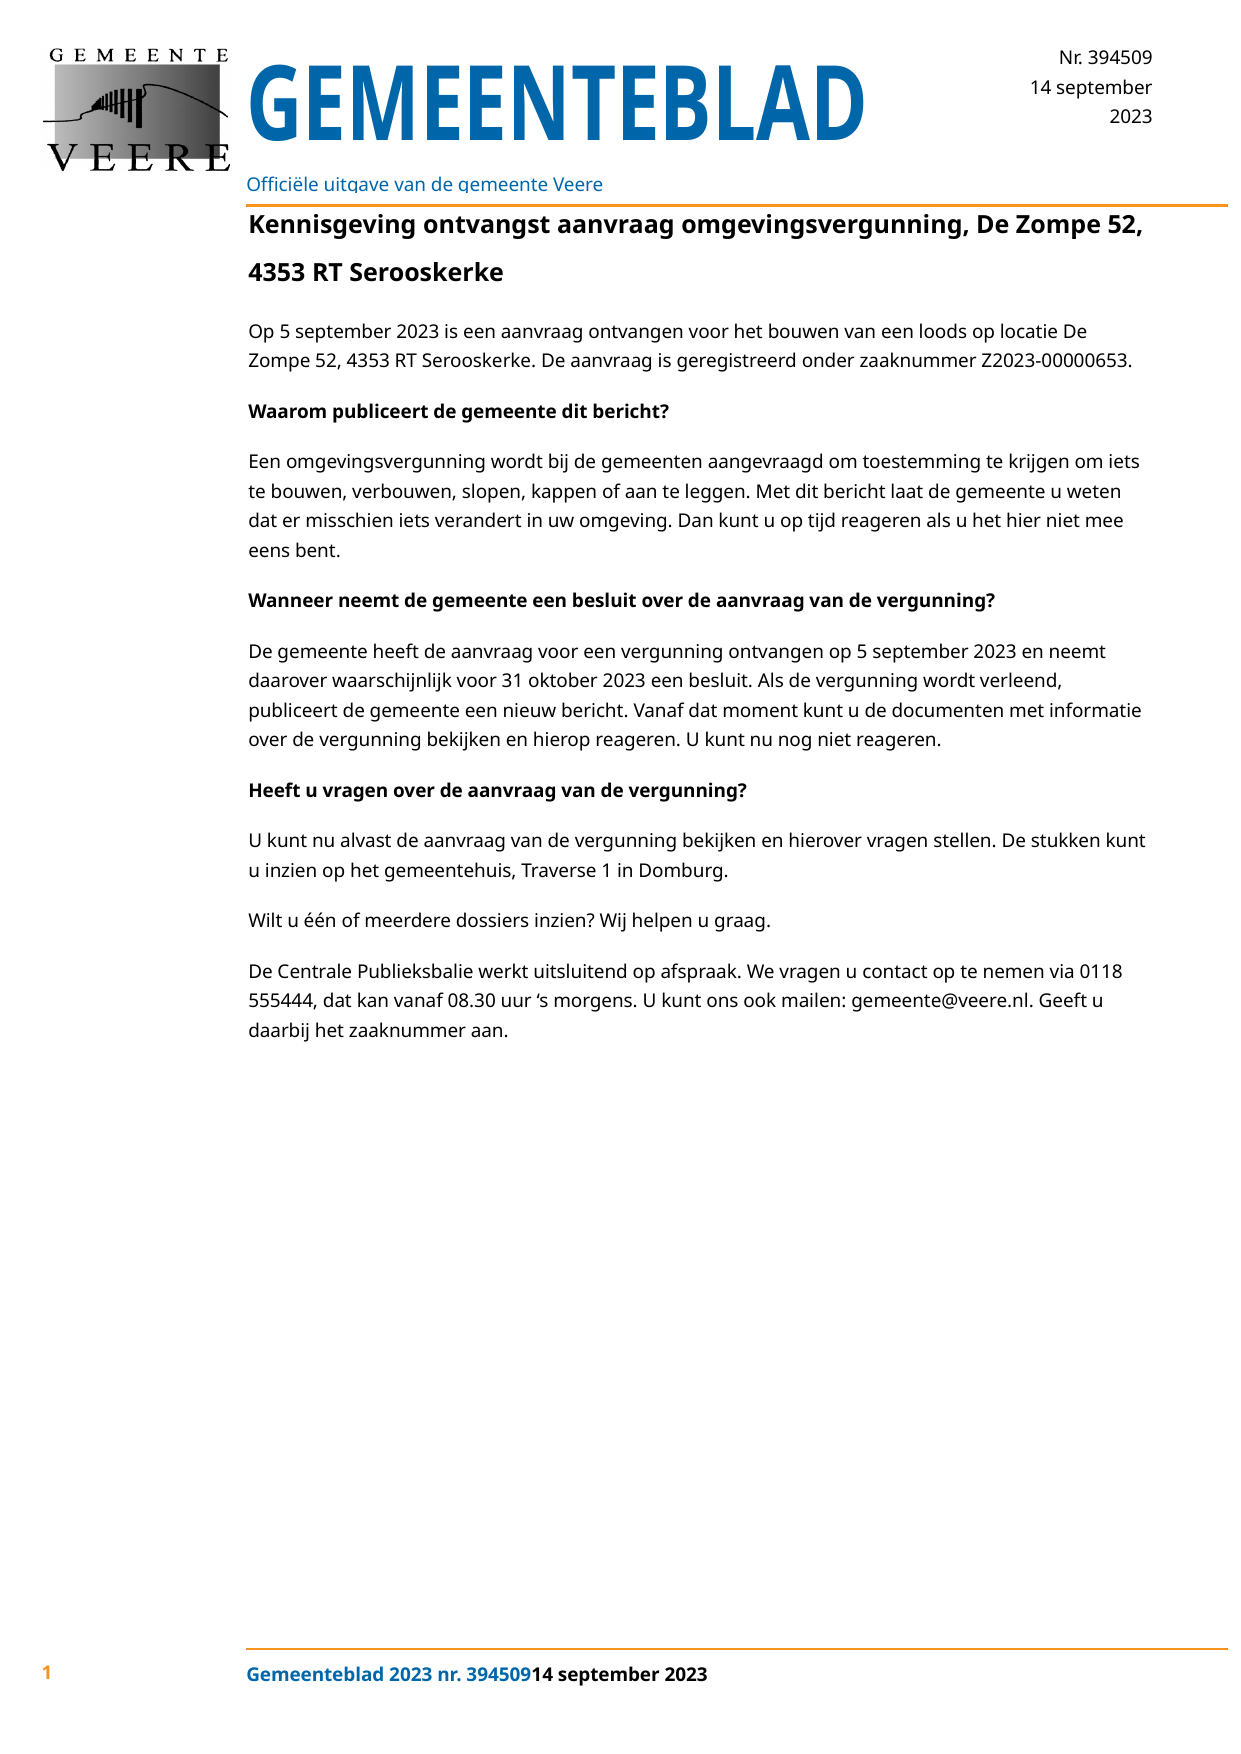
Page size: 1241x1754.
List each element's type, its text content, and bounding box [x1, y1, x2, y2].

picture [41, 47, 231, 172]
text Een omgevingsvergunning wordt bij de gemeenten aangevraagd om toestemming te krijgen om iets te bouwen, verbouwen, slopen, kappen of aan te leggen. Met dit bericht laat de gemeente u weten dat er misschien iets verandert in uw omgeving. Dan kunt u op tijd reageren als u het hier niet mee eens bent. [248, 448, 1152, 563]
text Op 5 september 2023 is een aanvraag ontvangen voor het bouwen van een loods op locatie De Zompe 52, 4353 RT Serooskerke. De aanvraag is geregistreerd onder zaaknummer Z2023-00000653. [248, 318, 1152, 373]
text U kunt nu alvast de aanvraag van de vergunning bekijken en hierover vragen stellen. De stukken kunt u inzien op het gemeentehuis, Traverse 1 in Domburg. [248, 827, 1152, 883]
text De Centrale Publieksbalie werkt uitsluitend op afspraak. We vragen u contact op te nemen via 0118 555444, dat kan vanaf 08.30 uur ‘s morgens. U kunt ons ook mailen: gemeente@veere.nl. Geeft u daarbij het zaaknummer aan. [248, 958, 1152, 1043]
text Heeft u vragen over de aanvraag van de vergunning? [248, 777, 1152, 803]
text Waarom publiceert de gemeente dit bericht? [248, 398, 1152, 424]
text Kennisgeving ontvangst aanvraag omgevingsvergunning, De Zompe 52, 4353 RT Serooskerke [248, 207, 1152, 288]
text Wanneer neemt de gemeente een besluit over de aanvraag van de vergunning? [248, 587, 1152, 613]
text De gemeente heeft de aanvraag voor een vergunning ontvangen op 5 september 2023 en neemt daarover waarschijnlijk voor 31 oktober 2023 een besluit. Als de vergunning wordt verleend, publiceert de gemeente een nieuw bericht. Vanaf dat moment kunt u de documenten met informatie over de vergunning bekijken en hierop reageren. U kunt nu nog niet reageren. [248, 638, 1152, 752]
text Wilt u één of meerdere dossiers inzien? Wij helpen u graag. [248, 907, 1152, 933]
